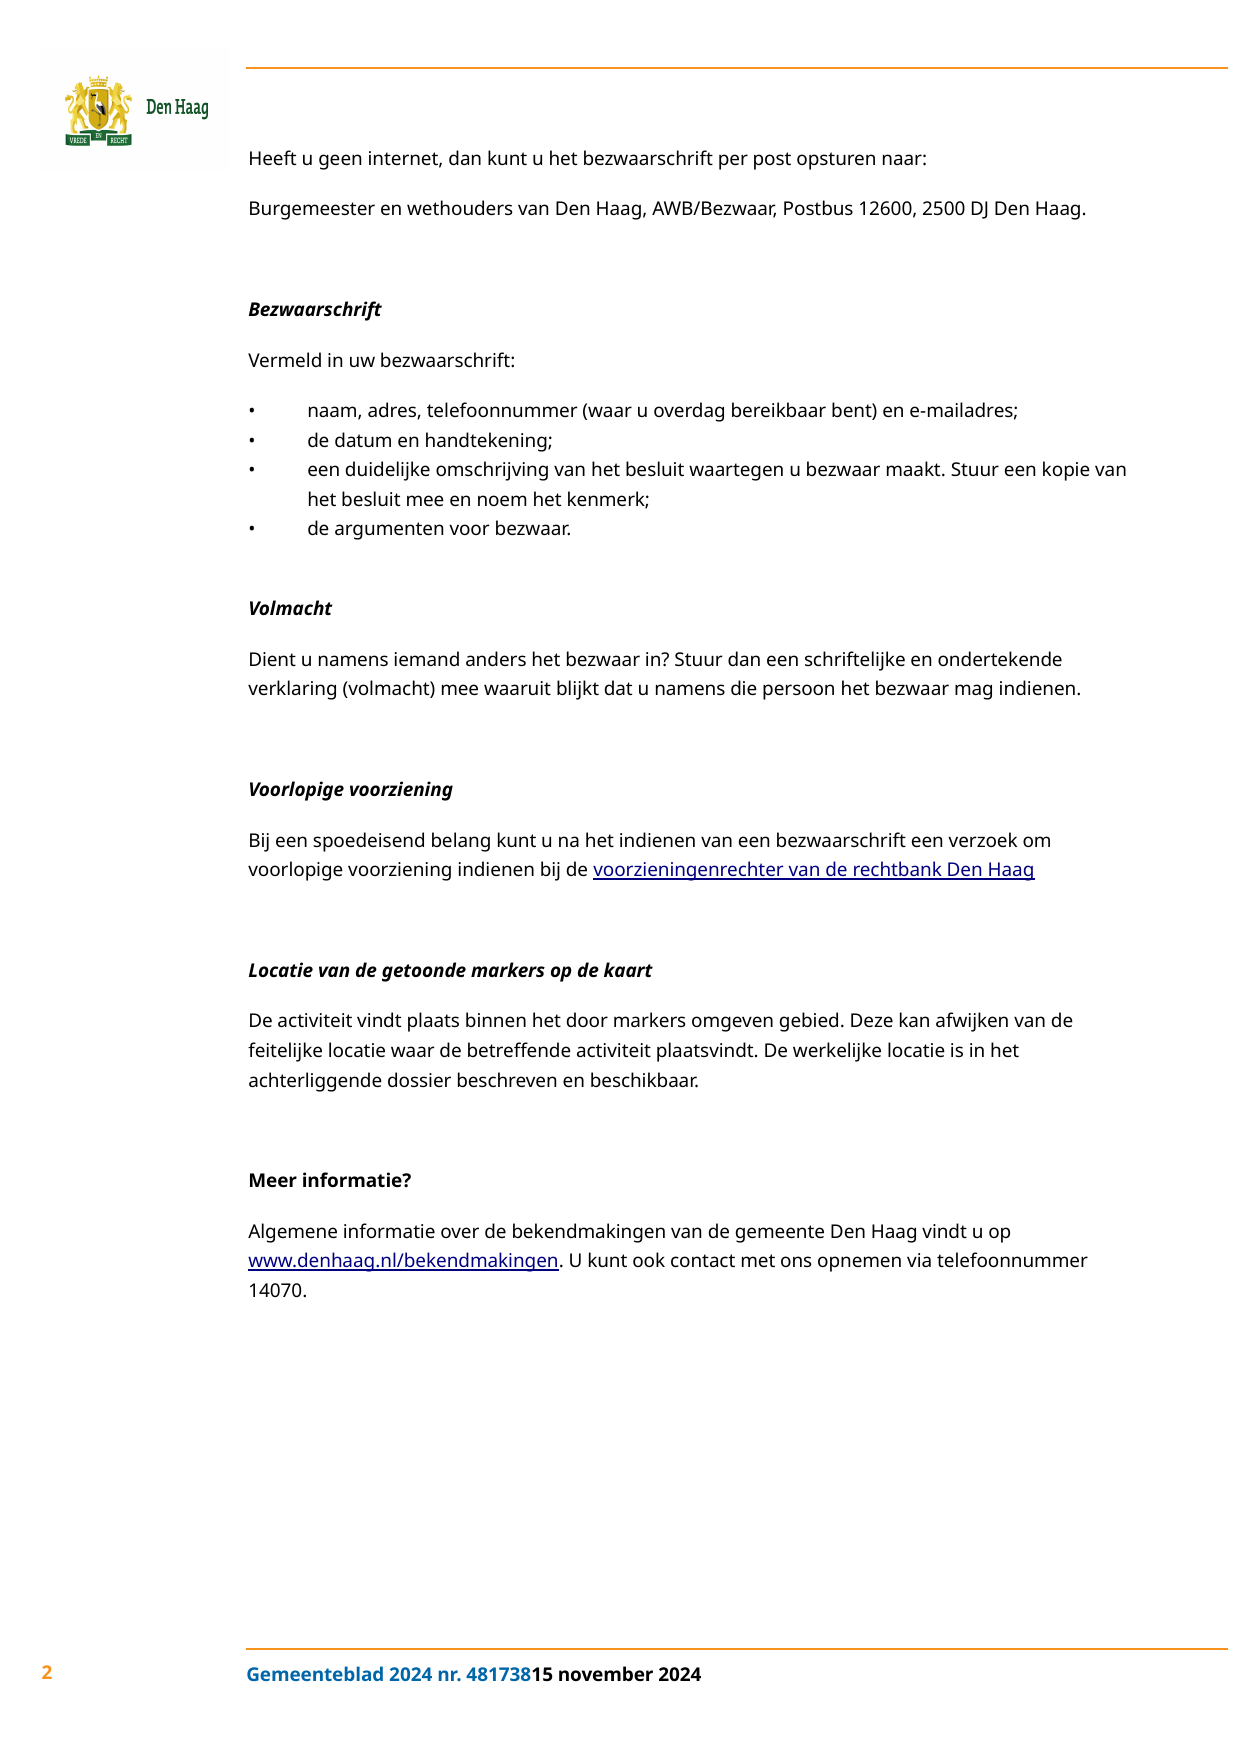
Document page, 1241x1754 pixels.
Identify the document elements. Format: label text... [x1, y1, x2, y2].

picture [41, 47, 231, 172]
list naam, adres, telefoonnummer (waar u overdag bereikbaar bent) en e-mailadres; [248, 397, 1152, 423]
text Voorlopige voorziening [248, 776, 1152, 802]
text Locatie van de getoonde markers op de kaart [248, 957, 1152, 983]
text Bij een spoedeisend belang kunt u na het indienen van een bezwaarschrift een verzoek om voorlopige voorziening indienen bij de voorzieningenrechter van de rechtbank Den Haag [248, 827, 1152, 882]
text Dient u namens iemand anders het bezwaar in? Stuur dan een schriftelijke en ondertekende verklaring (volmacht) mee waaruit blijkt dat u namens die persoon het bezwaar mag indienen. [248, 646, 1152, 701]
text Bezwaarschrift [248, 296, 1152, 322]
text De activiteit vindt plaats binnen het door markers omgeven gebied. Deze kan afwijken van de feitelijke locatie waar de betreffende activiteit plaatsvindt. De werkelijke locatie is in het achterliggende dossier beschreven en beschikbaar. [248, 1008, 1152, 1093]
list de argumenten voor bezwaar. [248, 516, 1152, 541]
text Vermeld in uw bezwaarschrift: [248, 347, 1152, 373]
text Meer informatie? [248, 1168, 1152, 1193]
list de datum en handtekening; [248, 427, 1152, 453]
text Burgemeester en wethouders van Den Haag, AWB/Bezwaar, Postbus 12600, 2500 DJ Den Haag. [248, 196, 1152, 221]
text Algemene informatie over de bekendmakingen van de gemeente Den Haag vindt u op www.denhaag.nl/bekendmakingen. U kunt ook contact met ons opnemen via telefoonnummer 14070. [248, 1218, 1152, 1303]
list een duidelijke omschrijving van het besluit waartegen u bezwaar maakt. Stuur een kopie van het besluit mee en noem het kenmerk; [248, 456, 1152, 512]
text Heeft u geen internet, dan kunt u het bezwaarschrift per post opsturen naar: [248, 145, 1152, 171]
text Volmacht [248, 596, 1152, 621]
